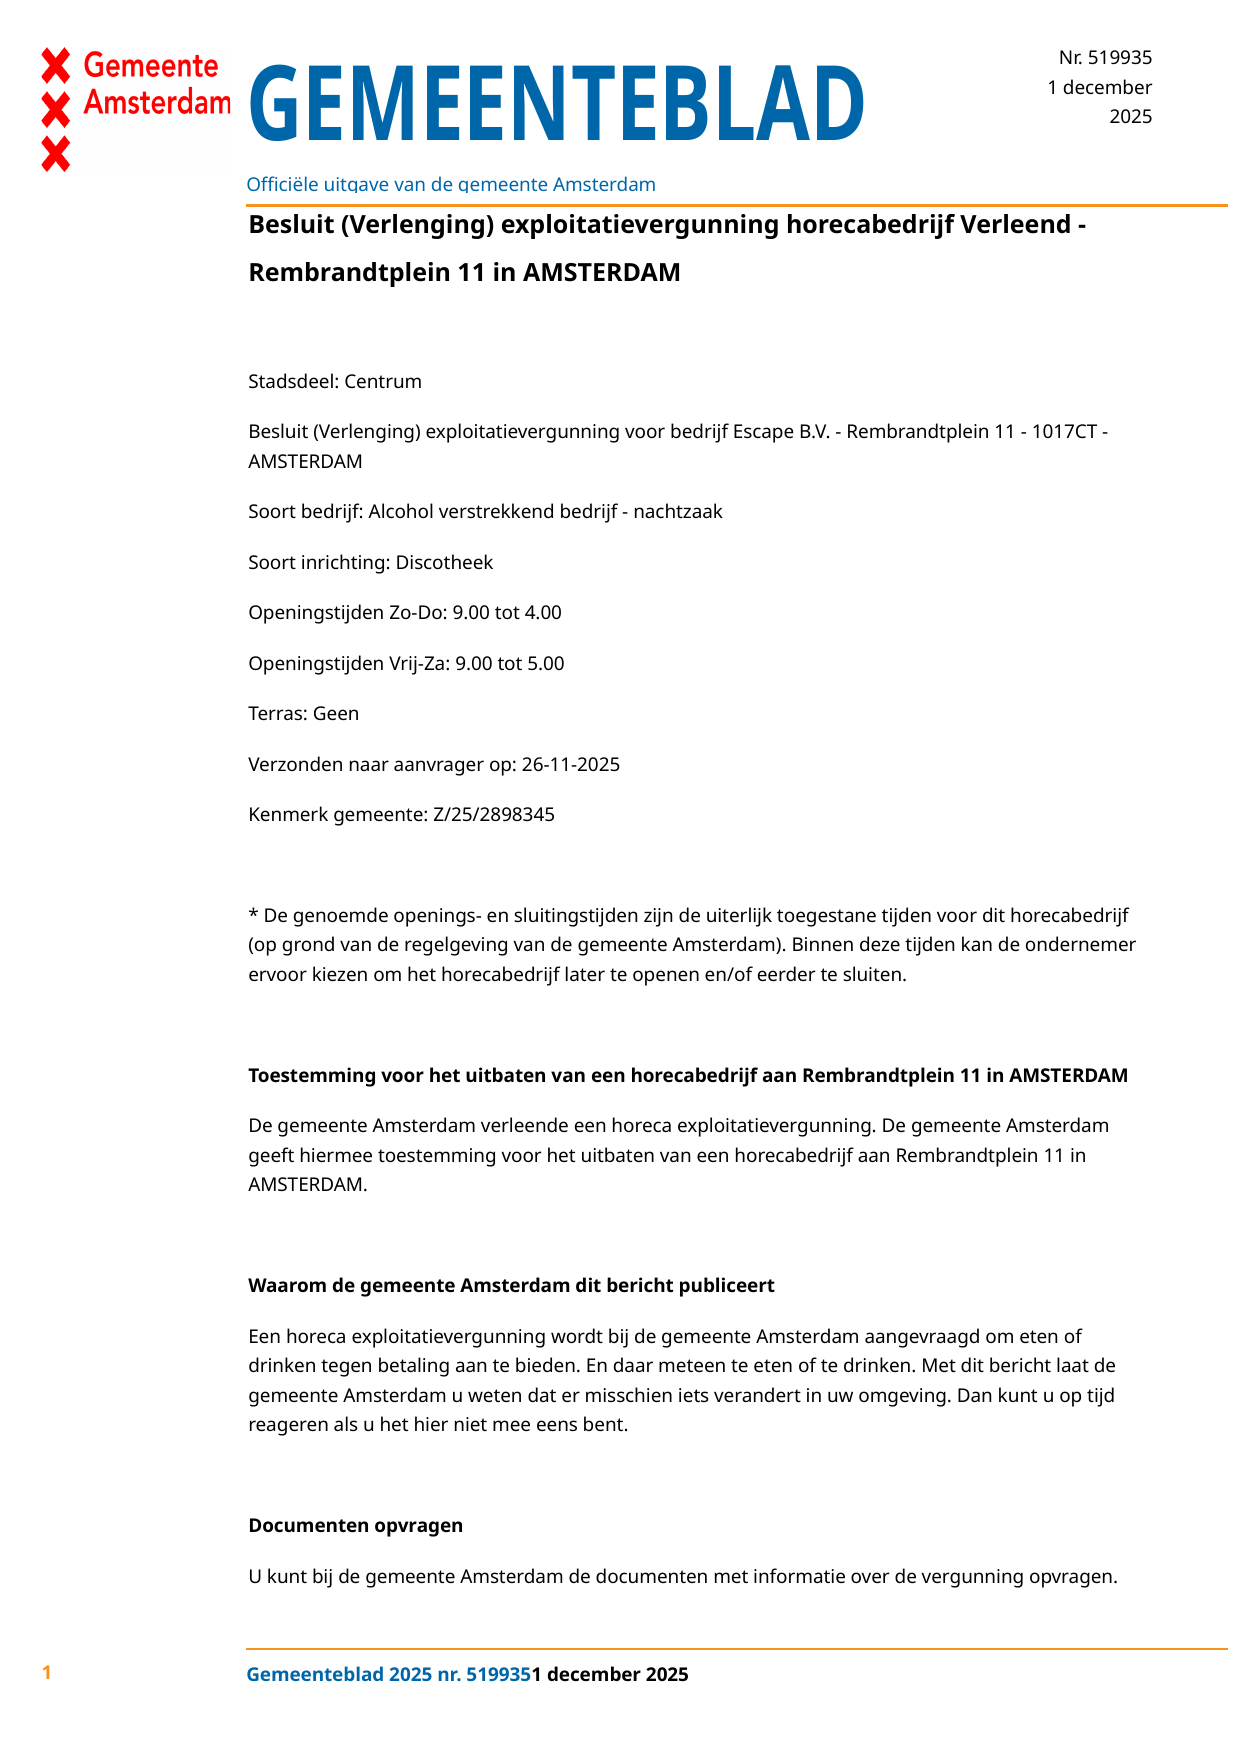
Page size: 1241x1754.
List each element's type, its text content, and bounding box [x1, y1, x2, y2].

picture [41, 47, 231, 172]
text Openingstijden Vrij-Za: 9.00 tot 5.00 [248, 650, 1152, 676]
text Toestemming voor het uitbaten van een horecabedrijf aan Rembrandtplein 11 in AMSTERDAM [248, 1062, 1152, 1088]
text Besluit (Verlenging) exploitatievergunning voor bedrijf Escape B.V. - Rembrandtplein 11 - 1017CT - AMSTERDAM [248, 419, 1152, 474]
text Soort bedrijf: Alcohol verstrekkend bedrijf - nachtzaak [248, 499, 1152, 524]
text De gemeente Amsterdam verleende een horeca exploitatievergunning. De gemeente Amsterdam geeft hiermee toestemming voor het uitbaten van een horecabedrijf aan Rembrandtplein 11 in AMSTERDAM. [248, 1112, 1152, 1197]
text * De genoemde openings- en sluitingstijden zijn de uiterlijk toegestane tijden voor dit horecabedrijf (op grond van de regelgeving van de gemeente Amsterdam). Binnen deze tijden kan de ondernemer ervoor kiezen om het horecabedrijf later te openen en/of eerder te sluiten. [248, 902, 1152, 987]
text Soort inrichting: Discotheek [248, 549, 1152, 575]
text Verzonden naar aanvrager op: 26-11-2025 [248, 751, 1152, 777]
text Openingstijden Zo-Do: 9.00 tot 4.00 [248, 599, 1152, 625]
text Terras: Geen [248, 700, 1152, 726]
text Een horeca exploitatievergunning wordt bij de gemeente Amsterdam aangevraagd om eten of drinken tegen betaling aan te bieden. En daar meteen te eten of te drinken. Met dit bericht laat de gemeente Amsterdam u weten dat er misschien iets verandert in uw omgeving. Dan kunt u op tijd reageren als u het hier niet mee eens bent. [248, 1323, 1152, 1437]
text Documenten opvragen [248, 1512, 1152, 1538]
text U kunt bij de gemeente Amsterdam de documenten met informatie over de vergunning opvragen. [248, 1563, 1152, 1589]
text Besluit (Verlenging) exploitatievergunning horecabedrijf Verleend - Rembrandtplein 11 in AMSTERDAM [248, 207, 1152, 288]
text Kenmerk gemeente: Z/25/2898345 [248, 801, 1152, 827]
text Stadsdeel: Centrum [248, 368, 1152, 394]
text Waarom de gemeente Amsterdam dit bericht publiceert [248, 1272, 1152, 1298]
